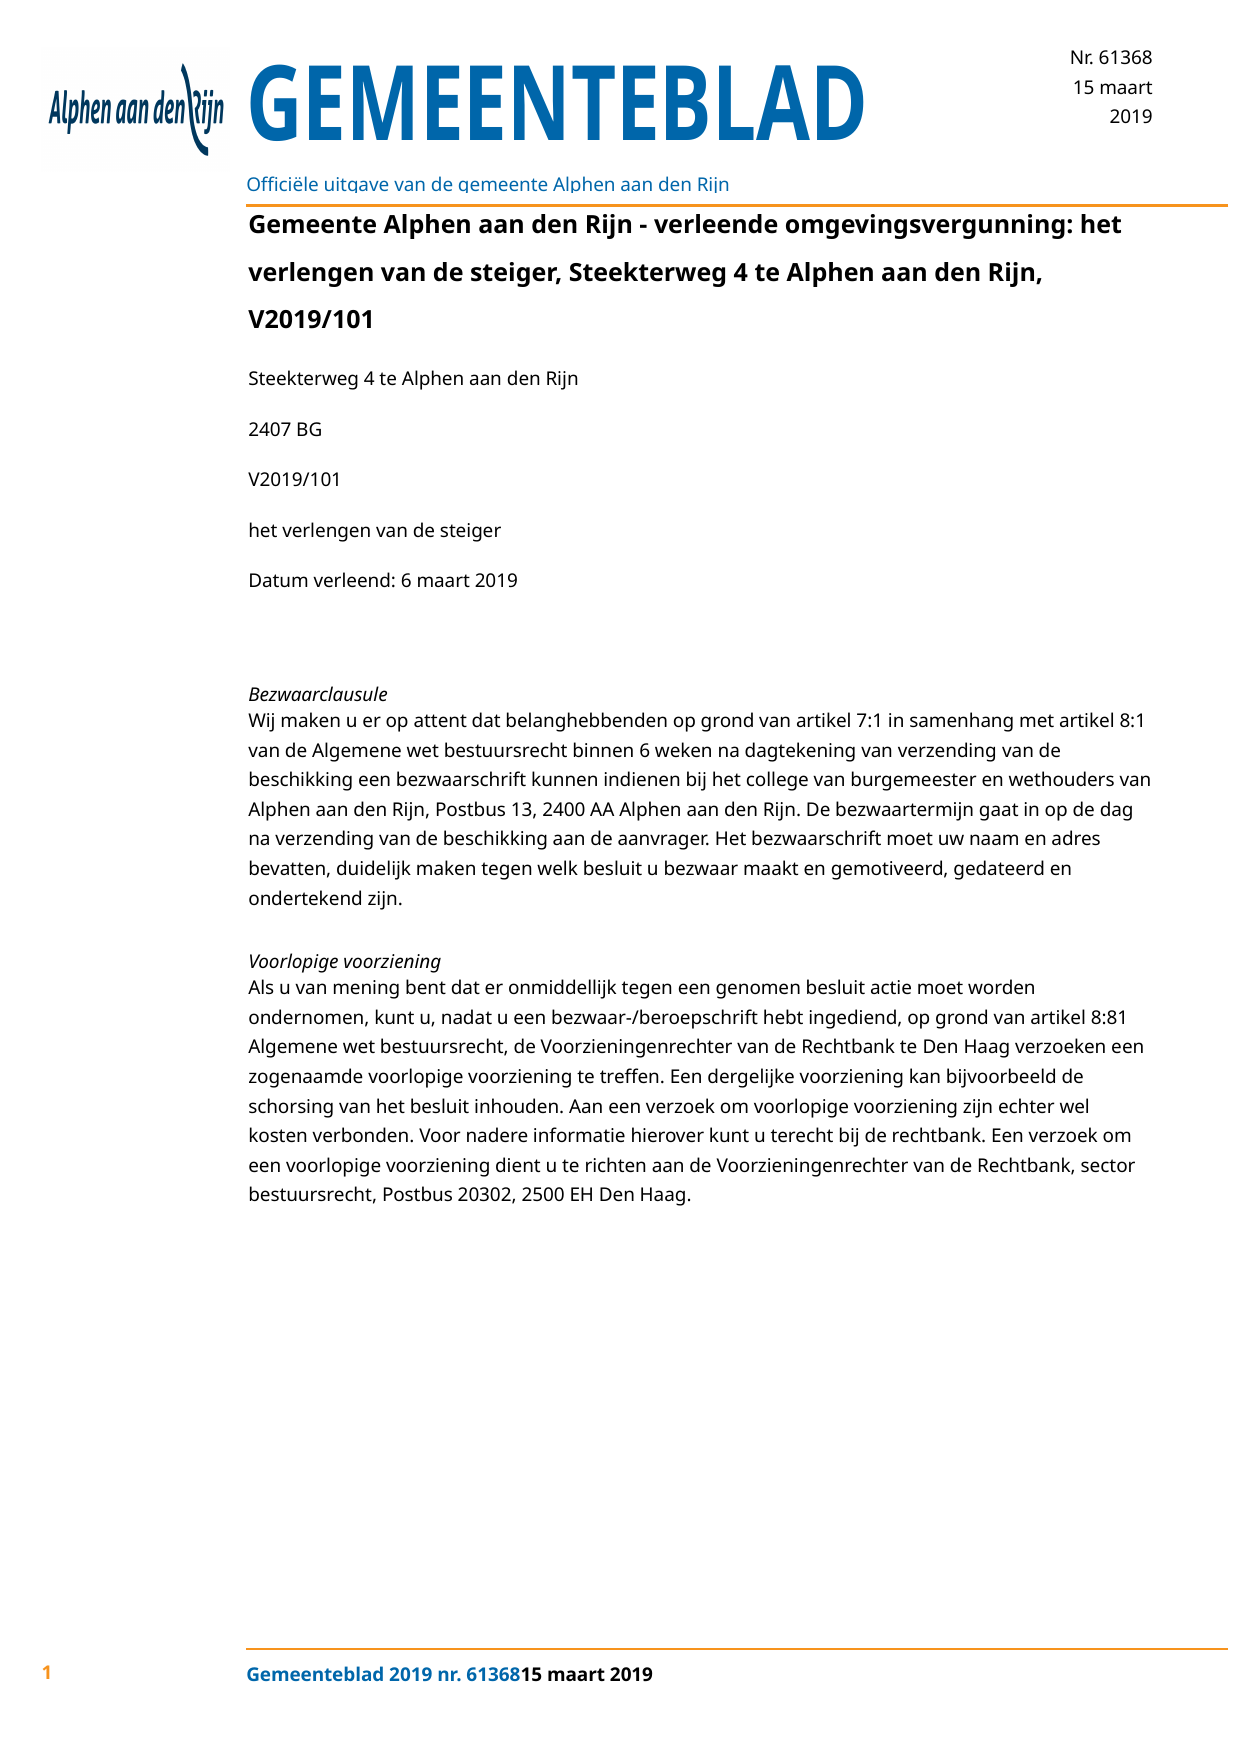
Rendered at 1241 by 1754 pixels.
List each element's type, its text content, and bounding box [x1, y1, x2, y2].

text 2407 BG [248, 416, 1152, 442]
text V2019/101 [248, 466, 1152, 492]
text Voorlopige voorziening [248, 949, 1152, 974]
text Wij maken u er op attent dat belanghebbenden op grond van artikel 7:1 in samenhang met artikel 8:1 van de Algemene wet bestuursrecht binnen 6 weken na dagtekening van verzending van de beschikking een bezwaarschrift kunnen indienen bij het college van burgemeester en wethouders van Alphen aan den Rijn, Postbus 13, 2400 AA Alphen aan den Rijn. De bezwaartermijn gaat in op de dag na verzending van de beschikking aan de aanvrager. Het bezwaarschrift moet uw naam en adres bevatten, duidelijk maken tegen welk besluit u bezwaar maakt en gemotiveerd, gedateerd en ondertekend zijn. [248, 707, 1152, 911]
text Gemeente Alphen aan den Rijn - verleende omgevingsvergunning: het verlengen van de steiger, Steekterweg 4 te Alphen aan den Rijn, V2019/101 [248, 207, 1152, 336]
text Datum verleend: 6 maart 2019 [248, 567, 1152, 593]
text Bezwaarclausule [248, 682, 1152, 707]
text Steekterweg 4 te Alphen aan den Rijn [248, 366, 1152, 391]
text Als u van mening bent dat er onmiddellijk tegen een genomen besluit actie moet worden ondernomen, kunt u, nadat u een bezwaar-/beroepschrift hebt ingediend, op grond van artikel 8:81 Algemene wet bestuursrecht, de Voorzieningenrechter van de Rechtbank te Den Haag verzoeken een zogenaamde voorlopige voorziening te treffen. Een dergelijke voorziening kan bijvoorbeeld de schorsing van het besluit inhouden. Aan een verzoek om voorlopige voorziening zijn echter wel kosten verbonden. Voor nadere informatie hierover kunt u terecht bij de rechtbank. Een verzoek om een voorlopige voorziening dient u te richten aan de Voorzieningenrechter van de Rechtbank, sector bestuursrecht, Postbus 20302, 2500 EH Den Haag. [248, 974, 1152, 1207]
text het verlengen van de steiger [248, 517, 1152, 542]
picture [41, 47, 231, 172]
